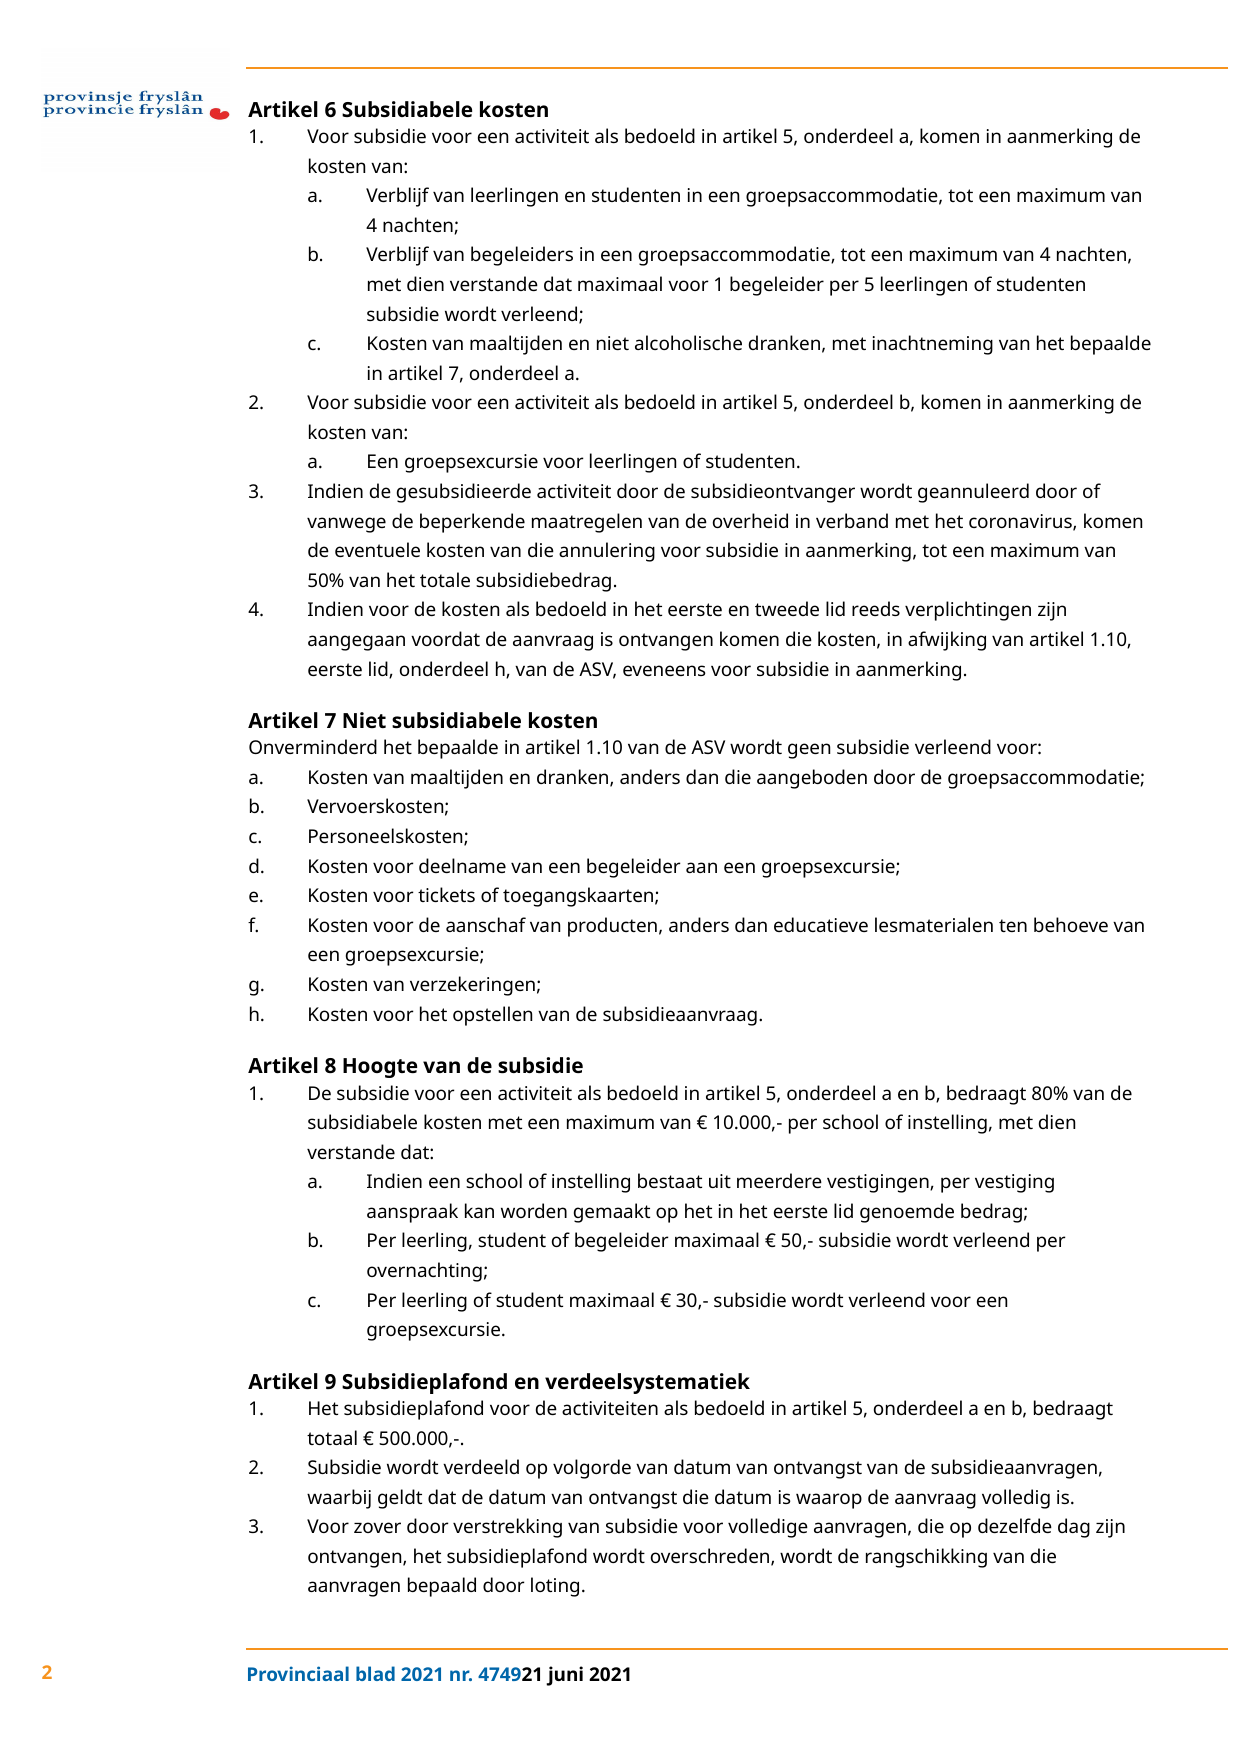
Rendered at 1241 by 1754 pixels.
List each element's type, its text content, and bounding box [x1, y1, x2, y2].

list Voor subsidie voor een activiteit als bedoeld in artikel 5, onderdeel b, komen in aanmerking de kosten van: [248, 389, 1152, 445]
list Kosten voor het opstellen van de subsidieaanvraag. [248, 1001, 1152, 1027]
list Verblijf van leerlingen en studenten in een groepsaccommodatie, tot een maximum van 4 nachten; [307, 182, 1152, 238]
list Vervoerskosten; [248, 794, 1152, 819]
picture [41, 47, 231, 172]
list Verblijf van begeleiders in een groepsaccommodatie, tot een maximum van 4 nachten, met dien verstande dat maximaal voor 1 begeleider per 5 leerlingen of studenten subsidie wordt verleend; [307, 242, 1152, 326]
list Kosten van maaltijden en niet alcoholische dranken, met inachtneming van het bepaalde in artikel 7, onderdeel a. [307, 330, 1152, 386]
list Het subsidieplafond voor de activiteiten als bedoeld in artikel 5, onderdeel a en b, bedraagt totaal € 500.000,-. [248, 1395, 1152, 1451]
text Onverminderd het bepaalde in artikel 1.10 van de ASV wordt geen subsidie verleend voor: [248, 734, 1152, 760]
list Indien een school of instelling bestaat uit meerdere vestigingen, per vestiging aanspraak kan worden gemaakt op het in het eerste lid genoemde bedrag; [307, 1168, 1152, 1224]
list Kosten voor deelname van een begeleider aan een groepsexcursie; [248, 853, 1152, 879]
list Kosten voor tickets of toegangskaarten; [248, 882, 1152, 908]
list Indien de gesubsidieerde activiteit door de subsidieontvanger wordt geannuleerd door of vanwege de beperkende maatregelen van de overheid in verband met het coronavirus, komen de eventuele kosten van die annulering voor subsidie in aanmerking, tot een maximum van 50% van het totale subsidiebedrag. [248, 478, 1152, 593]
list Per leerling, student of begeleider maximaal € 50,- subsidie wordt verleend per overnachting; [307, 1228, 1152, 1283]
text Artikel 9 Subsidieplafond en verdeelsystematiek [248, 1367, 1152, 1395]
text Artikel 8 Hoogte van de subsidie [248, 1051, 1152, 1080]
list Een groepsexcursie voor leerlingen of studenten. [307, 449, 1152, 474]
list Personeelskosten; [248, 823, 1152, 849]
list Kosten voor de aanschaf van producten, anders dan educatieve lesmaterialen ten behoeve van een groepsexcursie; [248, 912, 1152, 967]
list De subsidie voor een activiteit als bedoeld in artikel 5, onderdeel a en b, bedraagt 80% van de subsidiabele kosten met een maximum van € 10.000,- per school of instelling, met dien verstande dat: [248, 1080, 1152, 1164]
list Voor zover door verstrekking van subsidie voor volledige aanvragen, die op dezelfde dag zijn ontvangen, het subsidieplafond wordt overschreden, wordt de rangschikking van die aanvragen bepaald door loting. [248, 1513, 1152, 1598]
list Kosten van verzekeringen; [248, 971, 1152, 997]
text Artikel 7 Niet subsidiabele kosten [248, 706, 1152, 734]
text Artikel 6 Subsidiabele kosten [248, 95, 1152, 123]
list Indien voor de kosten als bedoeld in het eerste en tweede lid reeds verplichtingen zijn aangegaan voordat de aanvraag is ontvangen komen die kosten, in afwijking van artikel 1.10, eerste lid, onderdeel h, van de ASV, eveneens voor subsidie in aanmerking. [248, 597, 1152, 681]
list Subsidie wordt verdeeld op volgorde van datum van ontvangst van de subsidieaanvragen, waarbij geldt dat de datum van ontvangst die datum is waarop de aanvraag volledig is. [248, 1454, 1152, 1510]
list Per leerling of student maximaal € 30,- subsidie wordt verleend voor een groepsexcursie. [307, 1287, 1152, 1342]
list Kosten van maaltijden en dranken, anders dan die aangeboden door de groepsaccommodatie; [248, 764, 1152, 790]
list Voor subsidie voor een activiteit als bedoeld in artikel 5, onderdeel a, komen in aanmerking de kosten van: [248, 123, 1152, 178]
